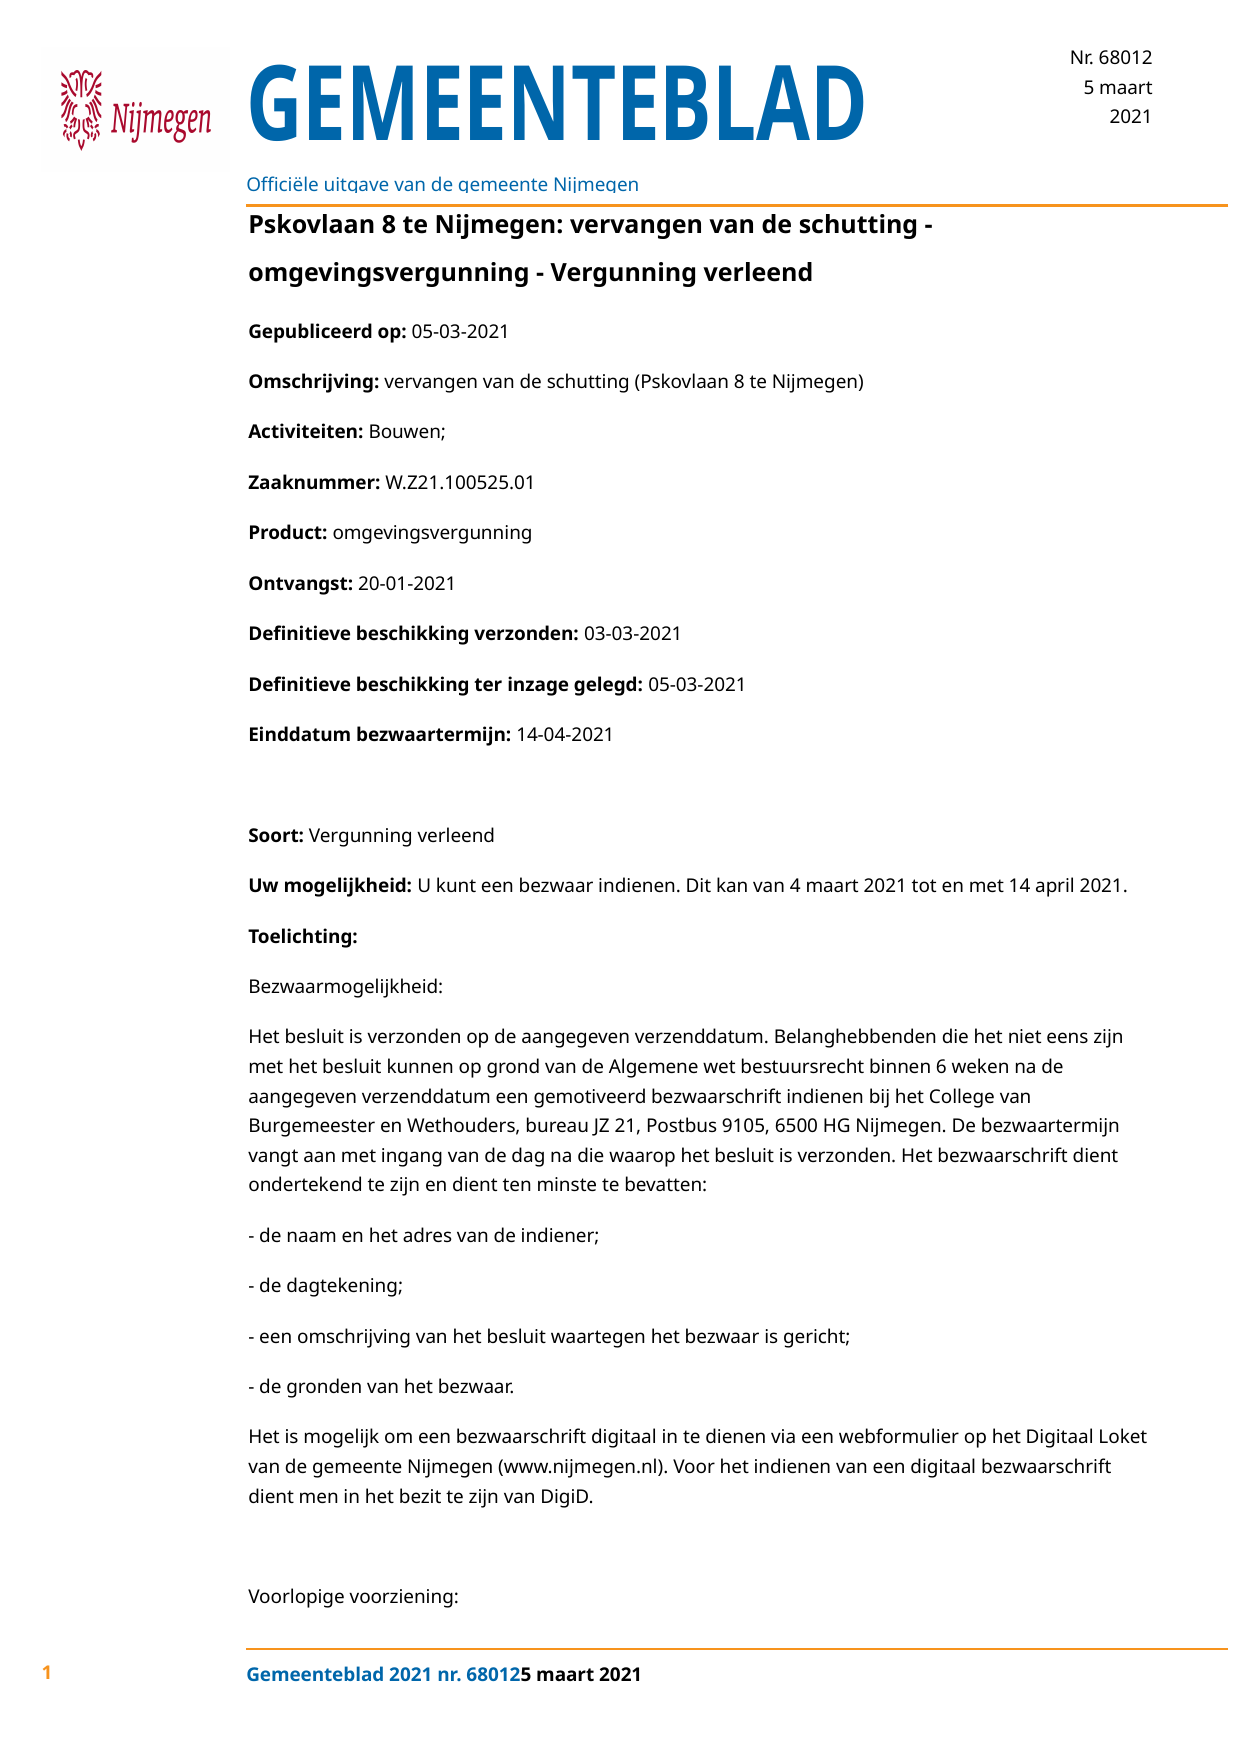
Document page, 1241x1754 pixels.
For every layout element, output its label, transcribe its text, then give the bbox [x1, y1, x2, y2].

text - de naam en het adres van de indiener; [248, 1222, 1152, 1248]
text Uw mogelijkheid: U kunt een bezwaar indienen. Dit kan van 4 maart 2021 tot en met 14 april 2021. [248, 872, 1152, 898]
text Activiteiten: Bouwen; [248, 419, 1152, 444]
text Definitieve beschikking verzonden: 03-03-2021 [248, 620, 1152, 646]
text Gepubliceerd op: 05-03-2021 [248, 318, 1152, 344]
text Definitieve beschikking ter inzage gelegd: 05-03-2021 [248, 671, 1152, 697]
picture [41, 47, 231, 172]
text Toelichting: [248, 923, 1152, 949]
text - een omschrijving van het besluit waartegen het bezwaar is gericht; [248, 1323, 1152, 1349]
text Einddatum bezwaartermijn: 14-04-2021 [248, 721, 1152, 747]
text Het is mogelijk om een bezwaarschrift digitaal in te dienen via een webformulier op het Digitaal Loket van de gemeente Nijmegen (www.nijmegen.nl). Voor het indienen van een digitaal bezwaarschrift dient men in het bezit te zijn van DigiD. [248, 1424, 1152, 1509]
text Omschrijving: vervangen van de schutting (Pskovlaan 8 te Nijmegen) [248, 368, 1152, 394]
text Voorlopige voorziening: [248, 1584, 1152, 1609]
text Soort: Vergunning verleend [248, 822, 1152, 848]
text Bezwaarmogelijkheid: [248, 973, 1152, 999]
text Het besluit is verzonden op de aangegeven verzenddatum. Belanghebbenden die het niet eens zijn met het besluit kunnen op grond van de Algemene wet bestuursrecht binnen 6 weken na de aangegeven verzenddatum een gemotiveerd bezwaarschrift indienen bij het College van Burgemeester en Wethouders, bureau JZ 21, Postbus 9105, 6500 HG Nijmegen. De bezwaartermijn vangt aan met ingang van de dag na die waarop het besluit is verzonden. Het bezwaarschrift dient ondertekend te zijn en dient ten minste te bevatten: [248, 1024, 1152, 1197]
text Zaaknummer: W.Z21.100525.01 [248, 469, 1152, 495]
text - de gronden van het bezwaar. [248, 1373, 1152, 1399]
text - de dagtekening; [248, 1272, 1152, 1298]
text Pskovlaan 8 te Nijmegen: vervangen van de schutting - omgevingsvergunning - Vergunning verleend [248, 207, 1152, 288]
text Product: omgevingsvergunning [248, 519, 1152, 545]
text Ontvangst: 20-01-2021 [248, 570, 1152, 596]
